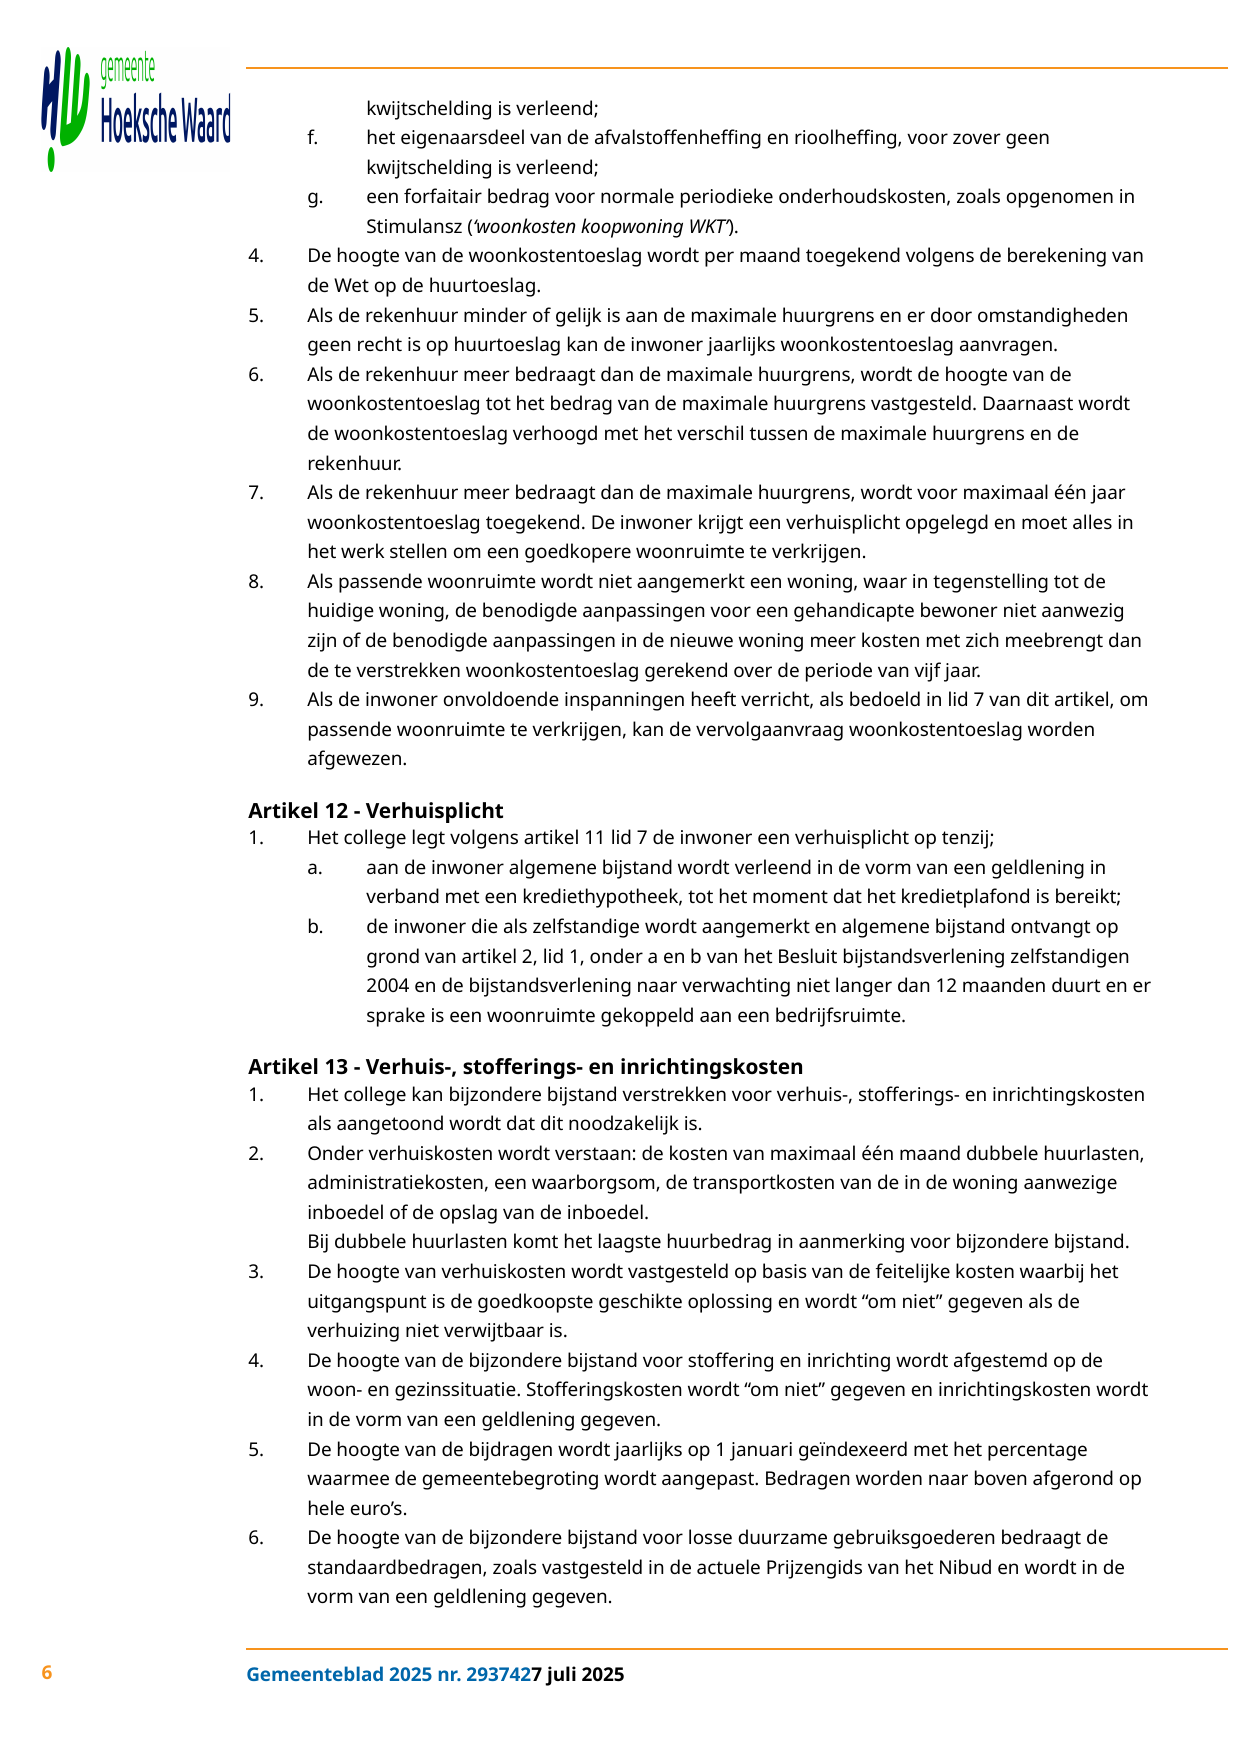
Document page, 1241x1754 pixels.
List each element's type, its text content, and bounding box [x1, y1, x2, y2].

list De hoogte van verhuiskosten wordt vastgesteld op basis van de feitelijke kosten waarbij het uitgangspunt is de goedkoopste geschikte oplossing en wordt “om niet” gegeven als de verhuizing niet verwijtbaar is. [248, 1258, 1152, 1343]
list kwijtschelding is verleend; [307, 95, 1152, 121]
list Onder verhuiskosten wordt verstaan: de kosten van maximaal één maand dubbele huurlasten, administratiekosten, een waarborgsom, de transportkosten van de in de woning aanwezige inboedel of de opslag van de inboedel. [248, 1140, 1152, 1225]
list het eigenaarsdeel van de afvalstoffenheffing en rioolheffing, voor zover geen kwijtschelding is verleend; [307, 124, 1152, 180]
list De hoogte van de bijzondere bijstand voor losse duurzame gebruiksgoederen bedraagt de standaardbedragen, zoals vastgesteld in de actuele Prijzengids van het Nibud en wordt in de vorm van een geldlening gegeven. [248, 1524, 1152, 1609]
picture [41, 47, 231, 172]
list Het college legt volgens artikel 11 lid 7 de inwoner een verhuisplicht op tenzij; [248, 824, 1152, 850]
list De hoogte van de bijdragen wordt jaarlijks op 1 januari geïndexeerd met het percentage waarmee de gemeentebegroting wordt aangepast. Bedragen worden naar boven afgerond op hele euro’s. [248, 1436, 1152, 1521]
list een forfaitair bedrag voor normale periodieke onderhoudskosten, zoals opgenomen in Stimulansz (‘woonkosten koopwoning WKT’). [307, 183, 1152, 239]
text Artikel 13 - Verhuis-, stofferings- en inrichtingskosten [248, 1052, 1152, 1081]
list De hoogte van de woonkostentoeslag wordt per maand toegekend volgens de berekening van de Wet op de huurtoeslag. [248, 243, 1152, 298]
text Artikel 12 - Verhuisplicht [248, 796, 1152, 824]
list Het college kan bijzondere bijstand verstrekken voor verhuis-, stofferings- en inrichtingskosten als aangetoond wordt dat dit noodzakelijk is. [248, 1081, 1152, 1136]
list Als de inwoner onvoldoende inspanningen heeft verricht, als bedoeld in lid 7 van dit artikel, om passende woonruimte te verkrijgen, kan de vervolgaanvraag woonkostentoeslag worden afgewezen. [248, 686, 1152, 771]
list Als de rekenhuur meer bedraagt dan de maximale huurgrens, wordt voor maximaal één jaar woonkostentoeslag toegekend. De inwoner krijgt een verhuisplicht opgelegd en moet alles in het werk stellen om een goedkopere woonruimte te verkrijgen. [248, 479, 1152, 564]
list de inwoner die als zelfstandige wordt aangemerkt en algemene bijstand ontvangt op grond van artikel 2, lid 1, onder a en b van het Besluit bijstandsverlening zelfstandigen 2004 en de bijstandsverlening naar verwachting niet langer dan 12 maanden duurt en er sprake is een woonruimte gekoppeld aan een bedrijfsruimte. [307, 913, 1152, 1028]
list aan de inwoner algemene bijstand wordt verleend in de vorm van een geldlening in verband met een krediethypotheek, tot het moment dat het kredietplafond is bereikt; [307, 854, 1152, 909]
list Als passende woonruimte wordt niet aangemerkt een woning, waar in tegenstelling tot de huidige woning, de benodigde aanpassingen voor een gehandicapte bewoner niet aanwezig zijn of de benodigde aanpassingen in de nieuwe woning meer kosten met zich meebrengt dan de te verstrekken woonkostentoeslag gerekend over de periode van vijf jaar. [248, 568, 1152, 683]
list Als de rekenhuur minder of gelijk is aan de maximale huurgrens en er door omstandigheden geen recht is op huurtoeslag kan de inwoner jaarlijks woonkostentoeslag aanvragen. [248, 302, 1152, 357]
list De hoogte van de bijzondere bijstand voor stoffering en inrichting wordt afgestemd op de woon- en gezinssituatie. Stofferingskosten wordt “om niet” gegeven en inrichtingskosten wordt in de vorm van een geldlening gegeven. [248, 1347, 1152, 1432]
list Als de rekenhuur meer bedraagt dan de maximale huurgrens, wordt de hoogte van de woonkostentoeslag tot het bedrag van de maximale huurgrens vastgesteld. Daarnaast wordt de woonkostentoeslag verhoogd met het verschil tussen de maximale huurgrens en de rekenhuur. [248, 361, 1152, 476]
list Bij dubbele huurlasten komt het laagste huurbedrag in aanmerking voor bijzondere bijstand. [248, 1229, 1152, 1254]
